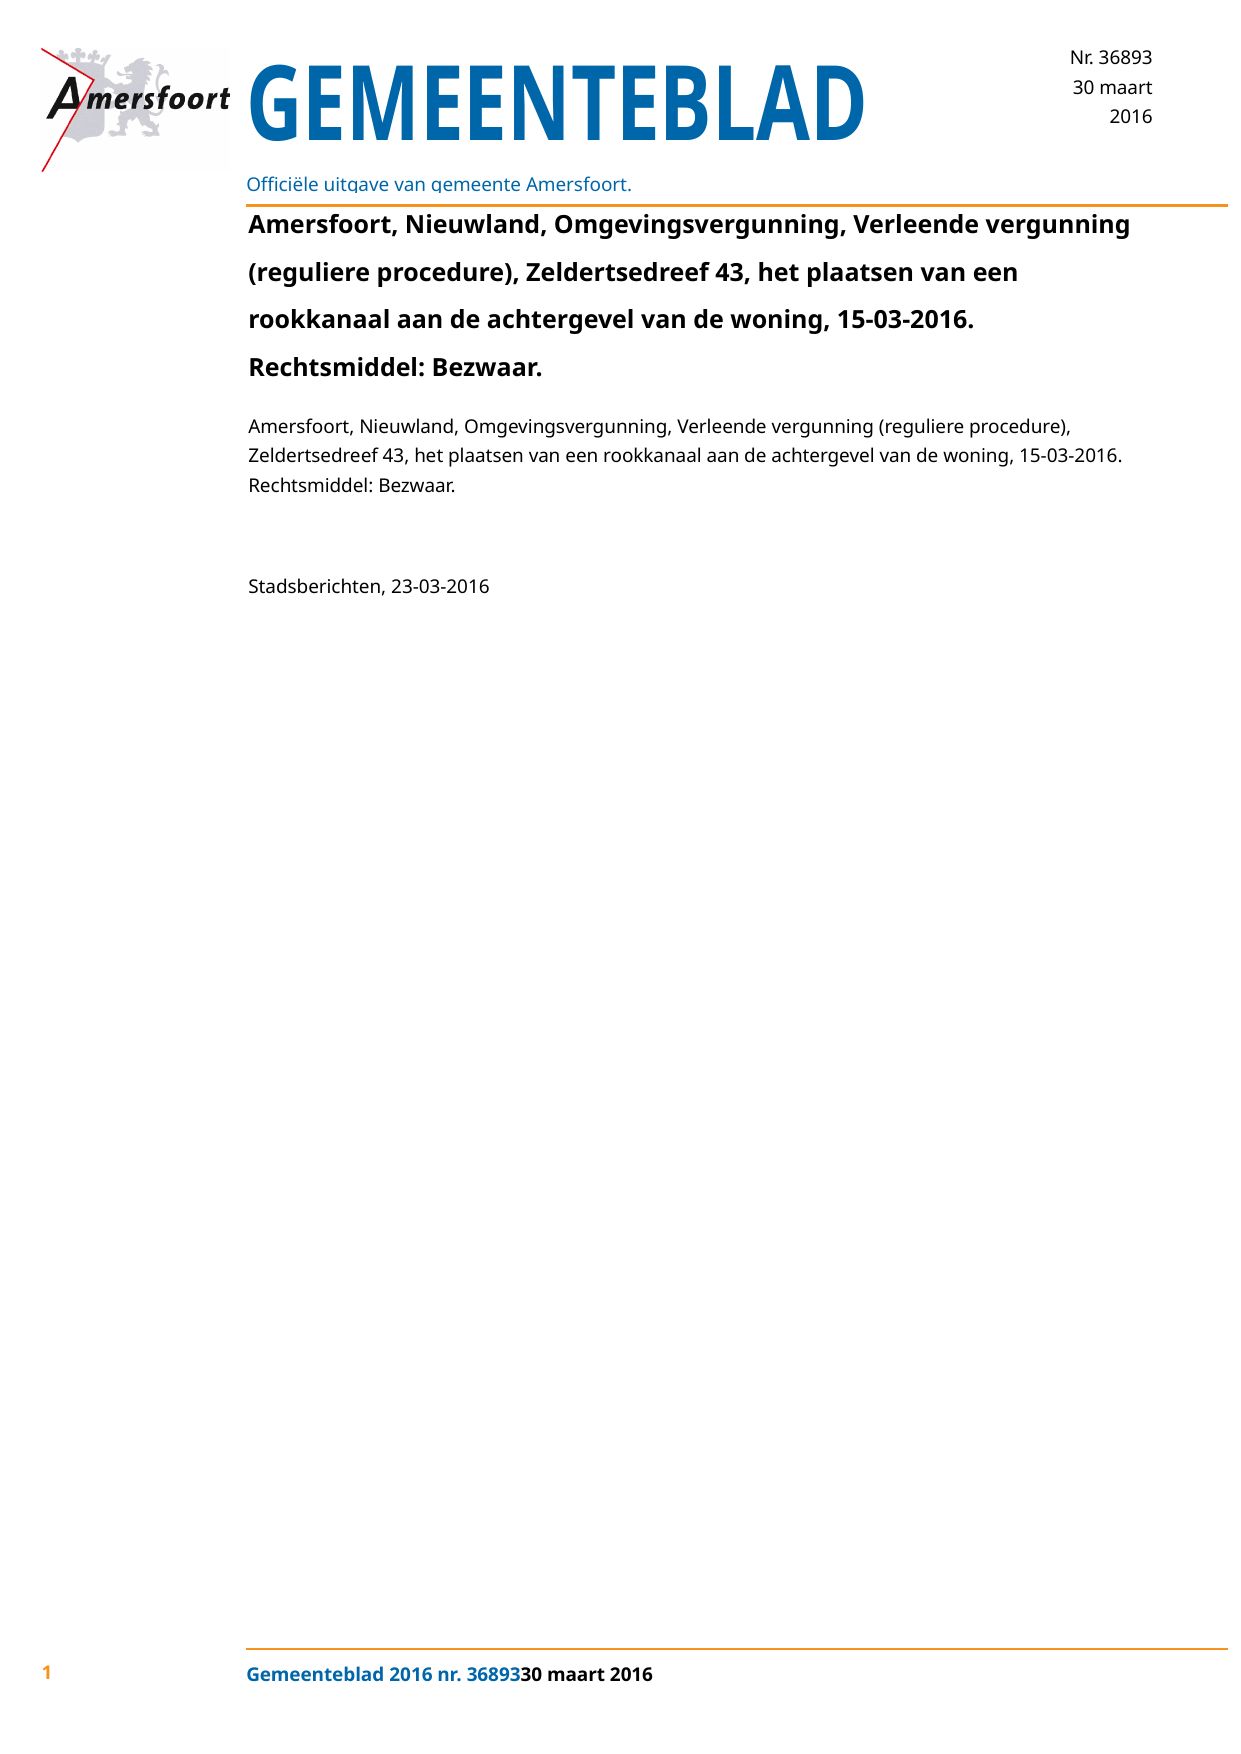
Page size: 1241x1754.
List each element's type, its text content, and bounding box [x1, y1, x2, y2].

text Amersfoort, Nieuwland, Omgevingsvergunning, Verleende vergunning (reguliere procedure), Zeldertsedreef 43, het plaatsen van een rookkanaal aan de achtergevel van de woning, 15-03-2016. Rechtsmiddel: Bezwaar. [248, 207, 1152, 384]
picture [41, 47, 231, 172]
text Amersfoort, Nieuwland, Omgevingsvergunning, Verleende vergunning (reguliere procedure), Zeldertsedreef 43, het plaatsen van een rookkanaal aan de achtergevel van de woning, 15-03-2016. Rechtsmiddel: Bezwaar. [248, 413, 1152, 498]
text Stadsberichten, 23-03-2016 [248, 573, 1152, 599]
